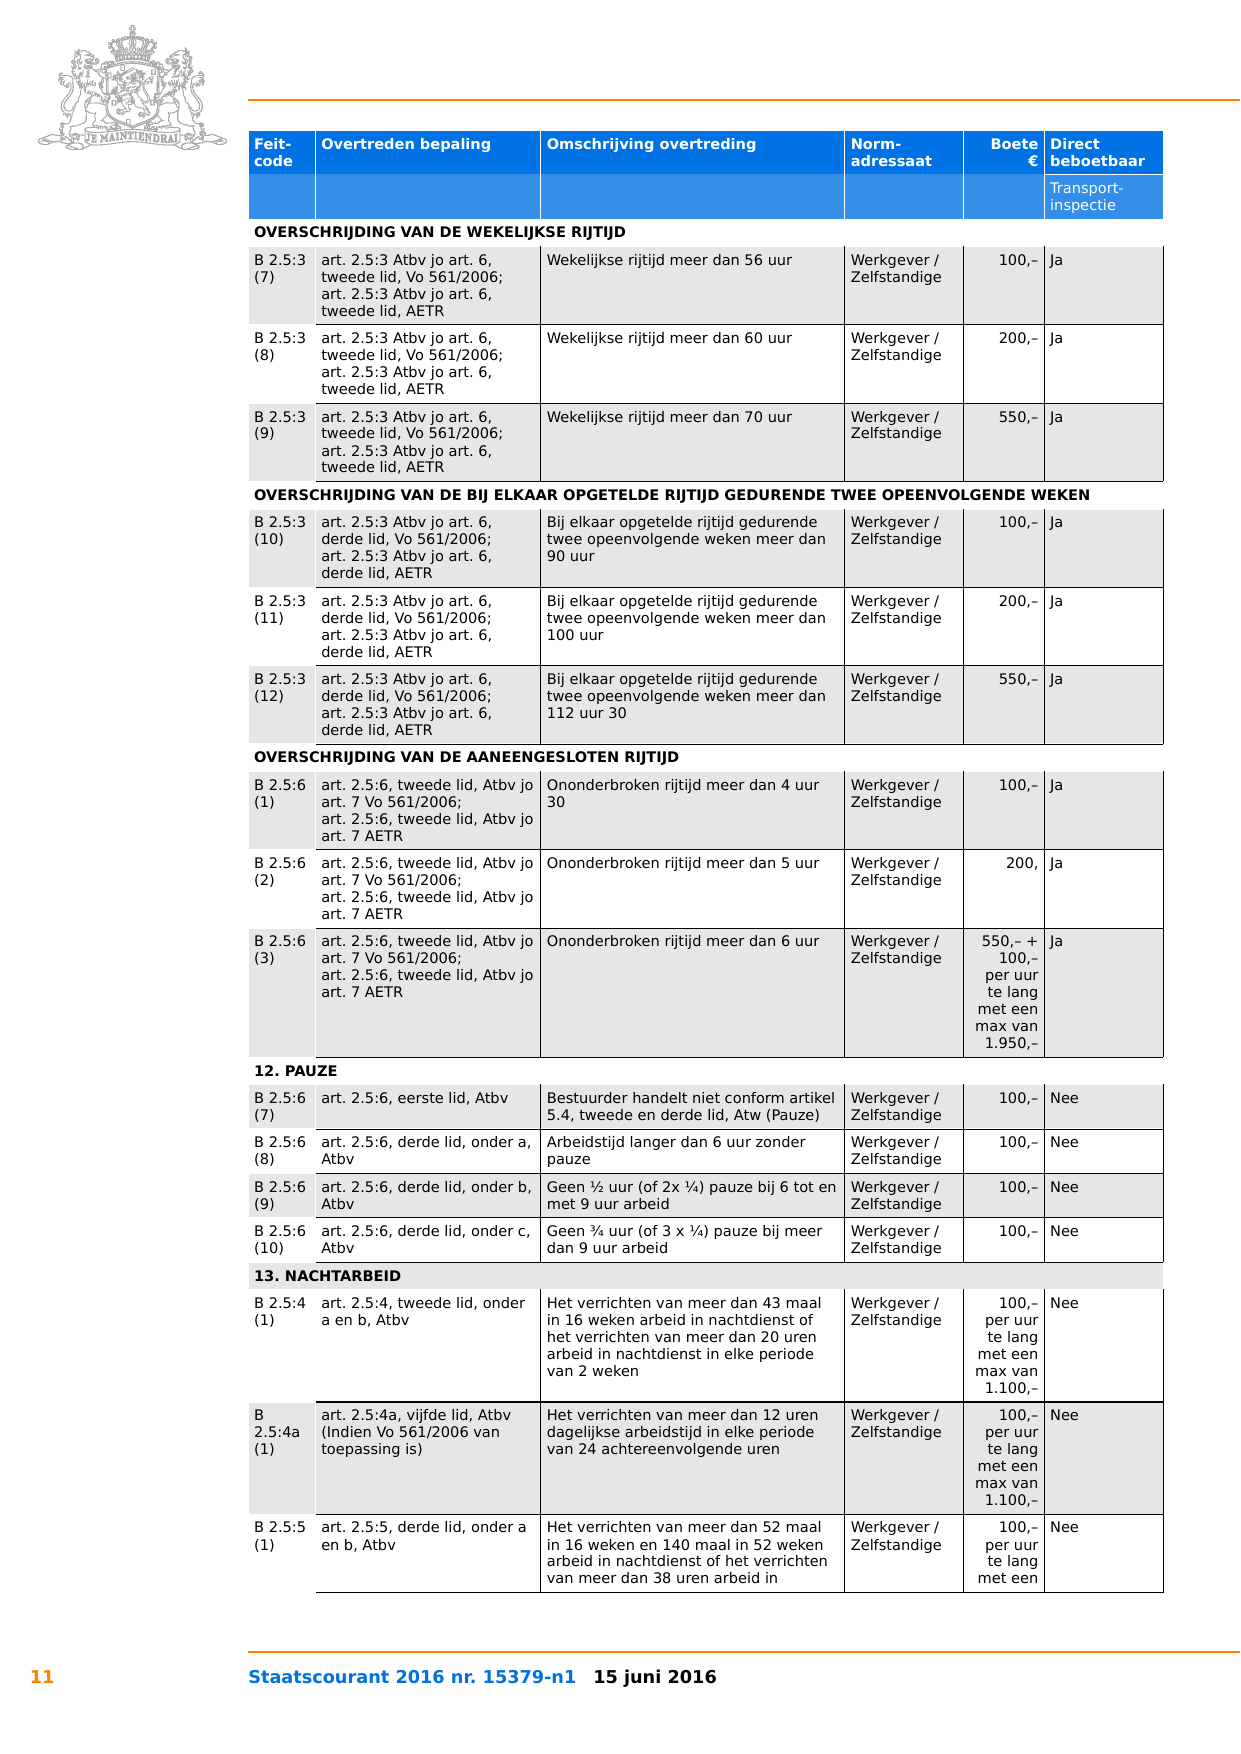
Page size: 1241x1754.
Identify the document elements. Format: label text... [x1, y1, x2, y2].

table_cell art. 2.5:6, derde lid, onder a, Atbv [316, 1130, 540, 1173]
table_cell art. 2.5:6, derde lid, onder b, Atbv [316, 1174, 540, 1217]
table_cell 100,– per uur te lang met een max van 1.100,– [964, 1403, 1044, 1514]
table_cell art. 2.5:3 Atbv jo art. 6, derde lid, Vo 561/2006; art. 2.5:3 Atbv jo art. 6, derde lid, AETR [316, 666, 540, 743]
table_header Overtreden bepaling [316, 131, 540, 174]
table_cell B 2.5:6 (2) [249, 850, 315, 927]
table_cell 200,– [964, 325, 1044, 403]
table_cell 100,– [964, 772, 1044, 849]
table_cell Arbeidstijd langer dan 6 uur zonder pauze [541, 1130, 844, 1173]
table_cell B 2.5:3 (12) [249, 666, 315, 743]
table_cell B 2.5:4a (1) [249, 1403, 315, 1514]
table_cell Werkgever / Zelfstandige [845, 1218, 963, 1262]
table_cell Werkgever / Zelfstandige [845, 404, 963, 481]
table_cell Werkgever / Zelfstandige [845, 1130, 963, 1173]
table_cell Ja [1045, 666, 1163, 743]
table_cell Nee [1045, 1218, 1163, 1262]
table_cell Ononderbroken rijtijd meer dan 5 uur [541, 850, 844, 927]
table_cell Geen ¾ uur (of 3 x ¼) pauze bij meer dan 9 uur arbeid [541, 1218, 844, 1262]
table_cell Bestuurder handelt niet conform artikel 5.4, tweede en derde lid, Atw (Pauze) [541, 1085, 844, 1128]
table_cell art. 2.5:3 Atbv jo art. 6, tweede lid, Vo 561/2006; art. 2.5:3 Atbv jo art. 6, tweede lid, AETR [316, 247, 540, 324]
table_cell B 2.5:6 (3) [249, 929, 315, 1057]
table_cell Bij elkaar opgetelde rijtijd gedurende twee opeenvolgende weken meer dan 90 uur [541, 510, 844, 587]
table_cell 100,– [964, 1130, 1044, 1173]
table_cell Werkgever / Zelfstandige [845, 1290, 963, 1401]
table_cell Ja [1045, 247, 1163, 324]
table_cell Nee [1045, 1085, 1163, 1128]
table_cell art. 2.5:3 Atbv jo art. 6, derde lid, Vo 561/2006; art. 2.5:3 Atbv jo art. 6, derde lid, AETR [316, 510, 540, 587]
table_cell B 2.5:3 (7) [249, 247, 315, 324]
table_cell Wekelijkse rijtijd meer dan 56 uur [541, 247, 844, 324]
table_cell Werkgever / Zelfstandige [845, 510, 963, 587]
table_cell art. 2.5:6, tweede lid, Atbv jo art. 7 Vo 561/2006; art. 2.5:6, tweede lid, Atbv jo art. 7 AETR [316, 850, 540, 927]
table_cell art. 2.5:3 Atbv jo art. 6, derde lid, Vo 561/2006; art. 2.5:3 Atbv jo art. 6, derde lid, AETR [316, 588, 540, 665]
table_cell 100,– per uur te lang met een [964, 1515, 1044, 1592]
table_cell Nee [1045, 1515, 1163, 1592]
table_cell Ja [1045, 850, 1163, 927]
table_cell Werkgever / Zelfstandige [845, 1403, 963, 1514]
table_cell Werkgever / Zelfstandige [845, 929, 963, 1057]
table_cell OVERSCHRIJDING VAN DE WEKELIJKSE RIJTIJD [249, 220, 1163, 246]
table_cell 12. PAUZE [249, 1058, 1163, 1084]
table_cell Nee [1045, 1290, 1163, 1401]
table_cell Werkgever / Zelfstandige [845, 1085, 963, 1128]
table_cell Transport- inspectie [1045, 175, 1163, 219]
table_cell Nee [1045, 1174, 1163, 1217]
table_cell B 2.5:4 (1) [249, 1290, 315, 1401]
table_cell Werkgever / Zelfstandige [845, 247, 963, 324]
table_cell B 2.5:5 (1) [249, 1515, 315, 1592]
table_cell art. 2.5:5, derde lid, onder a en b, Atbv [316, 1515, 540, 1592]
table_cell B 2.5:6 (7) [249, 1085, 315, 1128]
table_cell B 2.5:6 (9) [249, 1174, 315, 1217]
table_cell 100,– per uur te lang met een max van 1.100,– [964, 1290, 1044, 1401]
table_cell art. 2.5:6, tweede lid, Atbv jo art. 7 Vo 561/2006; art. 2.5:6, tweede lid, Atbv jo art. 7 AETR [316, 772, 540, 849]
table_cell Bij elkaar opgetelde rijtijd gedurende twee opeenvolgende weken meer dan 112 uur 30 [541, 666, 844, 743]
table_cell Ja [1045, 772, 1163, 849]
table_cell art. 2.5:6, eerste lid, Atbv [316, 1085, 540, 1128]
table_cell Ononderbroken rijtijd meer dan 6 uur [541, 929, 844, 1057]
table_cell Werkgever / Zelfstandige [845, 850, 963, 927]
table_cell B 2.5:3 (10) [249, 510, 315, 587]
table_cell Ja [1045, 588, 1163, 665]
table_cell Werkgever / Zelfstandige [845, 325, 963, 403]
table_cell B 2.5:6 (10) [249, 1218, 315, 1262]
table_cell Ononderbroken rijtijd meer dan 4 uur 30 [541, 772, 844, 849]
table_cell 200, [964, 850, 1044, 927]
table_cell 100,– [964, 247, 1044, 324]
table_cell Geen ½ uur (of 2x ¼) pauze bij 6 tot en met 9 uur arbeid [541, 1174, 844, 1217]
table_header Omschrijving overtreding [541, 131, 844, 174]
table_cell 100,– [964, 1085, 1044, 1128]
table_cell 100,– [964, 1218, 1044, 1262]
table_cell art. 2.5:6, derde lid, onder c, Atbv [316, 1218, 540, 1262]
table_cell B 2.5:6 (1) [249, 772, 315, 849]
table_cell Werkgever / Zelfstandige [845, 666, 963, 743]
table_cell Wekelijkse rijtijd meer dan 70 uur [541, 404, 844, 481]
table_cell 13. NACHTARBEID [249, 1263, 1163, 1289]
table_cell Nee [1045, 1130, 1163, 1173]
table_cell art. 2.5:3 Atbv jo art. 6, tweede lid, Vo 561/2006; art. 2.5:3 Atbv jo art. 6, tweede lid, AETR [316, 325, 540, 403]
table_cell 100,– [964, 1174, 1044, 1217]
table_cell art. 2.5:4a, vijfde lid, Atbv (Indien Vo 561/2006 van toepassing is) [316, 1403, 540, 1514]
table_cell OVERSCHRIJDING VAN DE AANEENGESLOTEN RIJTIJD [249, 745, 1163, 771]
table_cell Ja [1045, 929, 1163, 1057]
table_cell Ja [1045, 404, 1163, 481]
table_header Direct beboetbaar [1045, 131, 1163, 174]
table_cell Ja [1045, 510, 1163, 587]
table_cell art. 2.5:6, tweede lid, Atbv jo art. 7 Vo 561/2006; art. 2.5:6, tweede lid, Atbv jo art. 7 AETR [316, 929, 540, 1057]
table_cell Het verrichten van meer dan 12 uren dagelijkse arbeidstijd in elke periode van 24 achtereenvolgende uren [541, 1403, 844, 1514]
table_cell 550,– [964, 404, 1044, 481]
table_header Boete € [964, 131, 1044, 174]
table_cell 100,– [964, 510, 1044, 587]
table_cell B 2.5:3 (11) [249, 588, 315, 665]
table_cell B 2.5:3 (9) [249, 404, 315, 481]
table_cell OVERSCHRIJDING VAN DE BIJ ELKAAR OPGETELDE RIJTIJD GEDURENDE TWEE OPEENVOLGENDE WEKEN [249, 482, 1163, 508]
table_cell 550,– [964, 666, 1044, 743]
table_cell Werkgever / Zelfstandige [845, 772, 963, 849]
table_cell 550,– + 100,– per uur te lang met een max van 1.950,– [964, 929, 1044, 1057]
table_cell Nee [1045, 1403, 1163, 1514]
table_cell B 2.5:6 (8) [249, 1130, 315, 1173]
table_cell 200,– [964, 588, 1044, 665]
table_cell Ja [1045, 325, 1163, 403]
picture [38, 25, 227, 150]
table_cell Werkgever / Zelfstandige [845, 1515, 963, 1592]
table_cell Het verrichten van meer dan 43 maal in 16 weken arbeid in nachtdienst of het verrichten van meer dan 20 uren arbeid in nachtdienst in elke periode van 2 weken [541, 1290, 844, 1401]
table_cell Werkgever / Zelfstandige [845, 1174, 963, 1217]
table_cell art. 2.5:4, tweede lid, onder a en b, Atbv [316, 1290, 540, 1401]
table_header Feit- code [249, 131, 315, 174]
table_cell Wekelijkse rijtijd meer dan 60 uur [541, 325, 844, 403]
table_cell Werkgever / Zelfstandige [845, 588, 963, 665]
table_cell B 2.5:3 (8) [249, 325, 315, 403]
table_header Norm- adressaat [845, 131, 963, 174]
table_cell Bij elkaar opgetelde rijtijd gedurende twee opeenvolgende weken meer dan 100 uur [541, 588, 844, 665]
table_cell Het verrichten van meer dan 52 maal in 16 weken en 140 maal in 52 weken arbeid in nachtdienst of het verrichten van meer dan 38 uren arbeid in [541, 1515, 844, 1592]
table_cell art. 2.5:3 Atbv jo art. 6, tweede lid, Vo 561/2006; art. 2.5:3 Atbv jo art. 6, tweede lid, AETR [316, 404, 540, 481]
